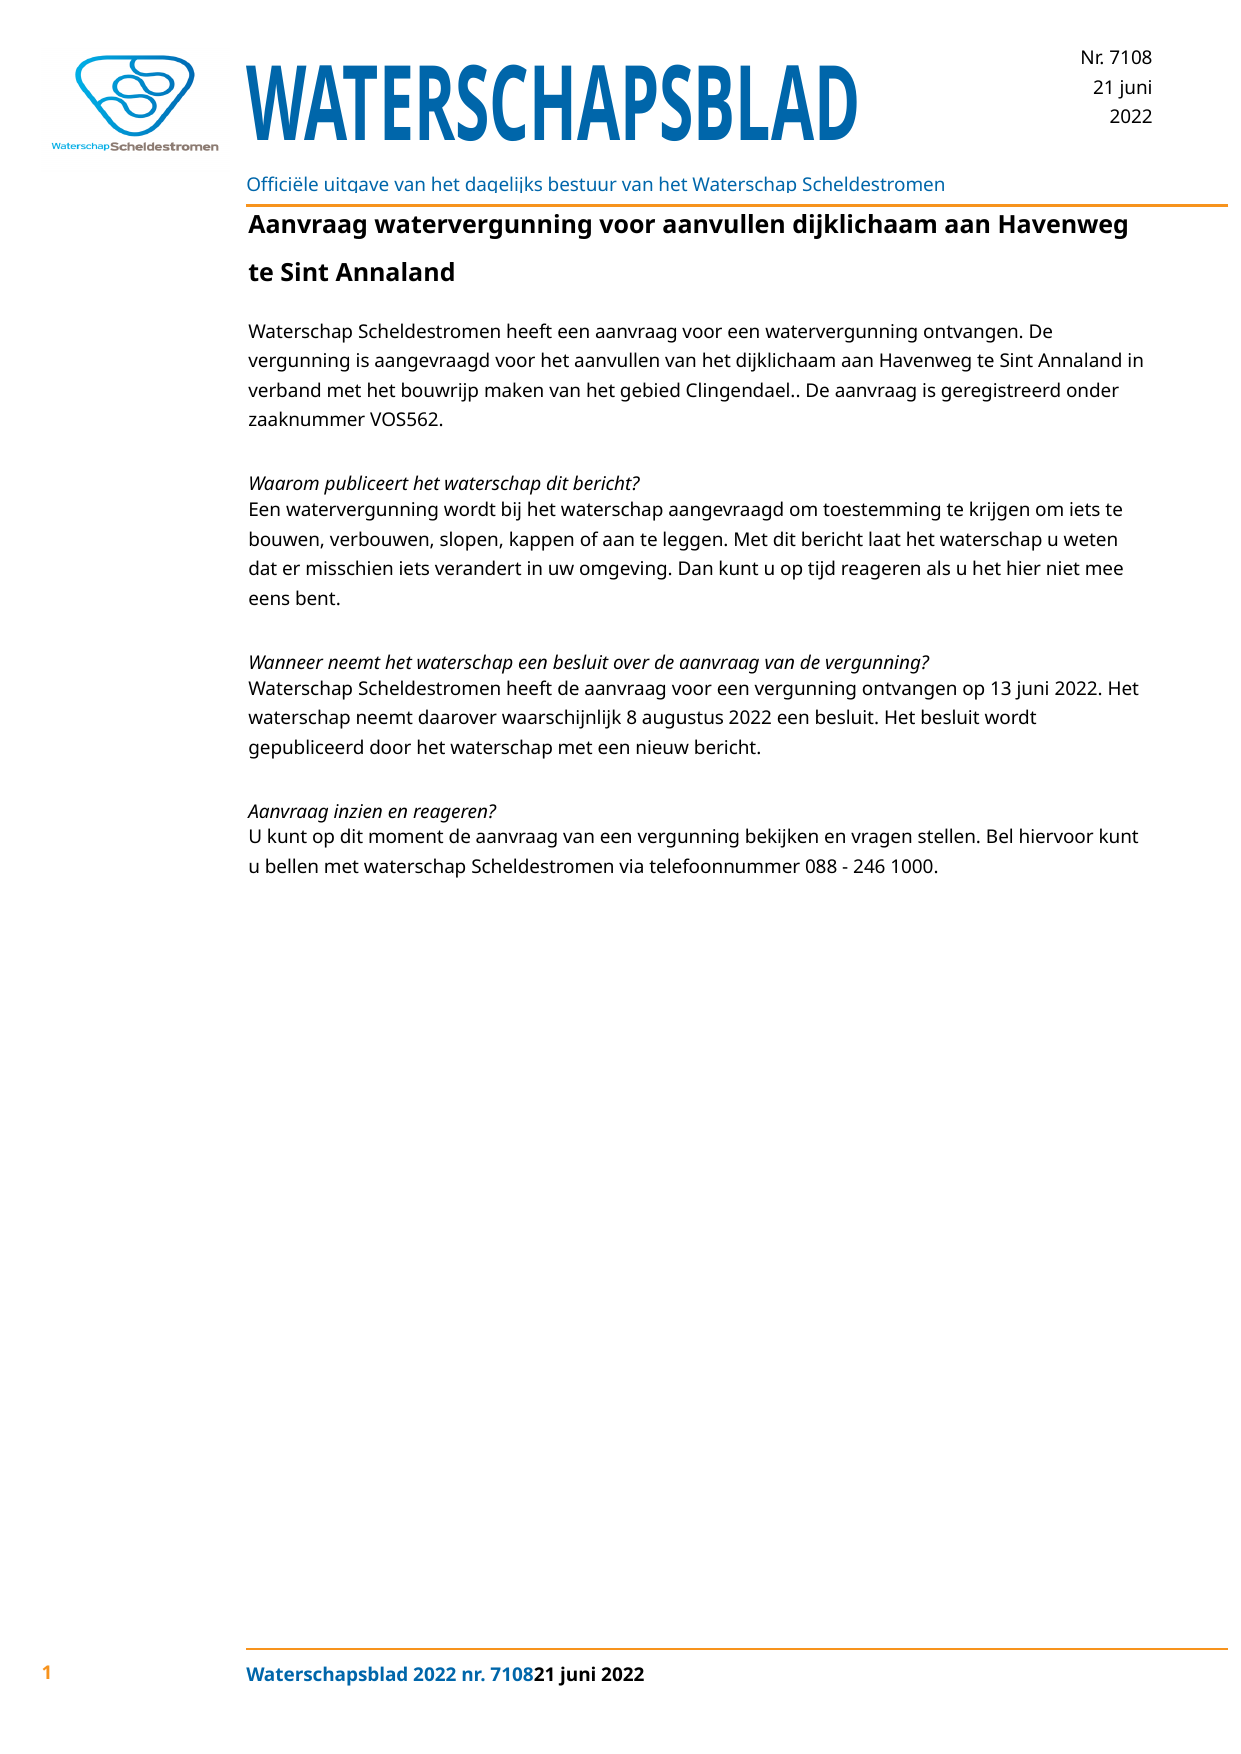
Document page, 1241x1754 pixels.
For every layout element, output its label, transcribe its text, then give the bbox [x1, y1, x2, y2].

text Aanvraag watervergunning voor aanvullen dijklichaam aan Havenweg te Sint Annaland [248, 207, 1152, 288]
text Wanneer neemt het waterschap een besluit over de aanvraag van de vergunning? [248, 649, 1152, 675]
picture [41, 47, 231, 172]
text Aanvraag inzien en reageren? [248, 798, 1152, 824]
text Waterschap Scheldestromen heeft een aanvraag voor een watervergunning ontvangen. De vergunning is aangevraagd voor het aanvullen van het dijklichaam aan Havenweg te Sint Annaland in verband met het bouwrijp maken van het gebied Clingendael.. De aanvraag is geregistreerd onder zaaknummer VOS562. [248, 318, 1152, 432]
text Een watervergunning wordt bij het waterschap aangevraagd om toestemming te krijgen om iets te bouwen, verbouwen, slopen, kappen of aan te leggen. Met dit bericht laat het waterschap u weten dat er misschien iets verandert in uw omgeving. Dan kunt u op tijd reageren als u het hier niet mee eens bent. [248, 496, 1152, 611]
text Waarom publiceert het waterschap dit bericht? [248, 471, 1152, 496]
text U kunt op dit moment de aanvraag van een vergunning bekijken en vragen stellen. Bel hiervoor kunt u bellen met waterschap Scheldestromen via telefoonnummer 088 - 246 1000. [248, 824, 1152, 879]
text Waterschap Scheldestromen heeft de aanvraag voor een vergunning ontvangen op 13 juni 2022. Het waterschap neemt daarover waarschijnlijk 8 augustus 2022 een besluit. Het besluit wordt gepubliceerd door het waterschap met een nieuw bericht. [248, 675, 1152, 760]
